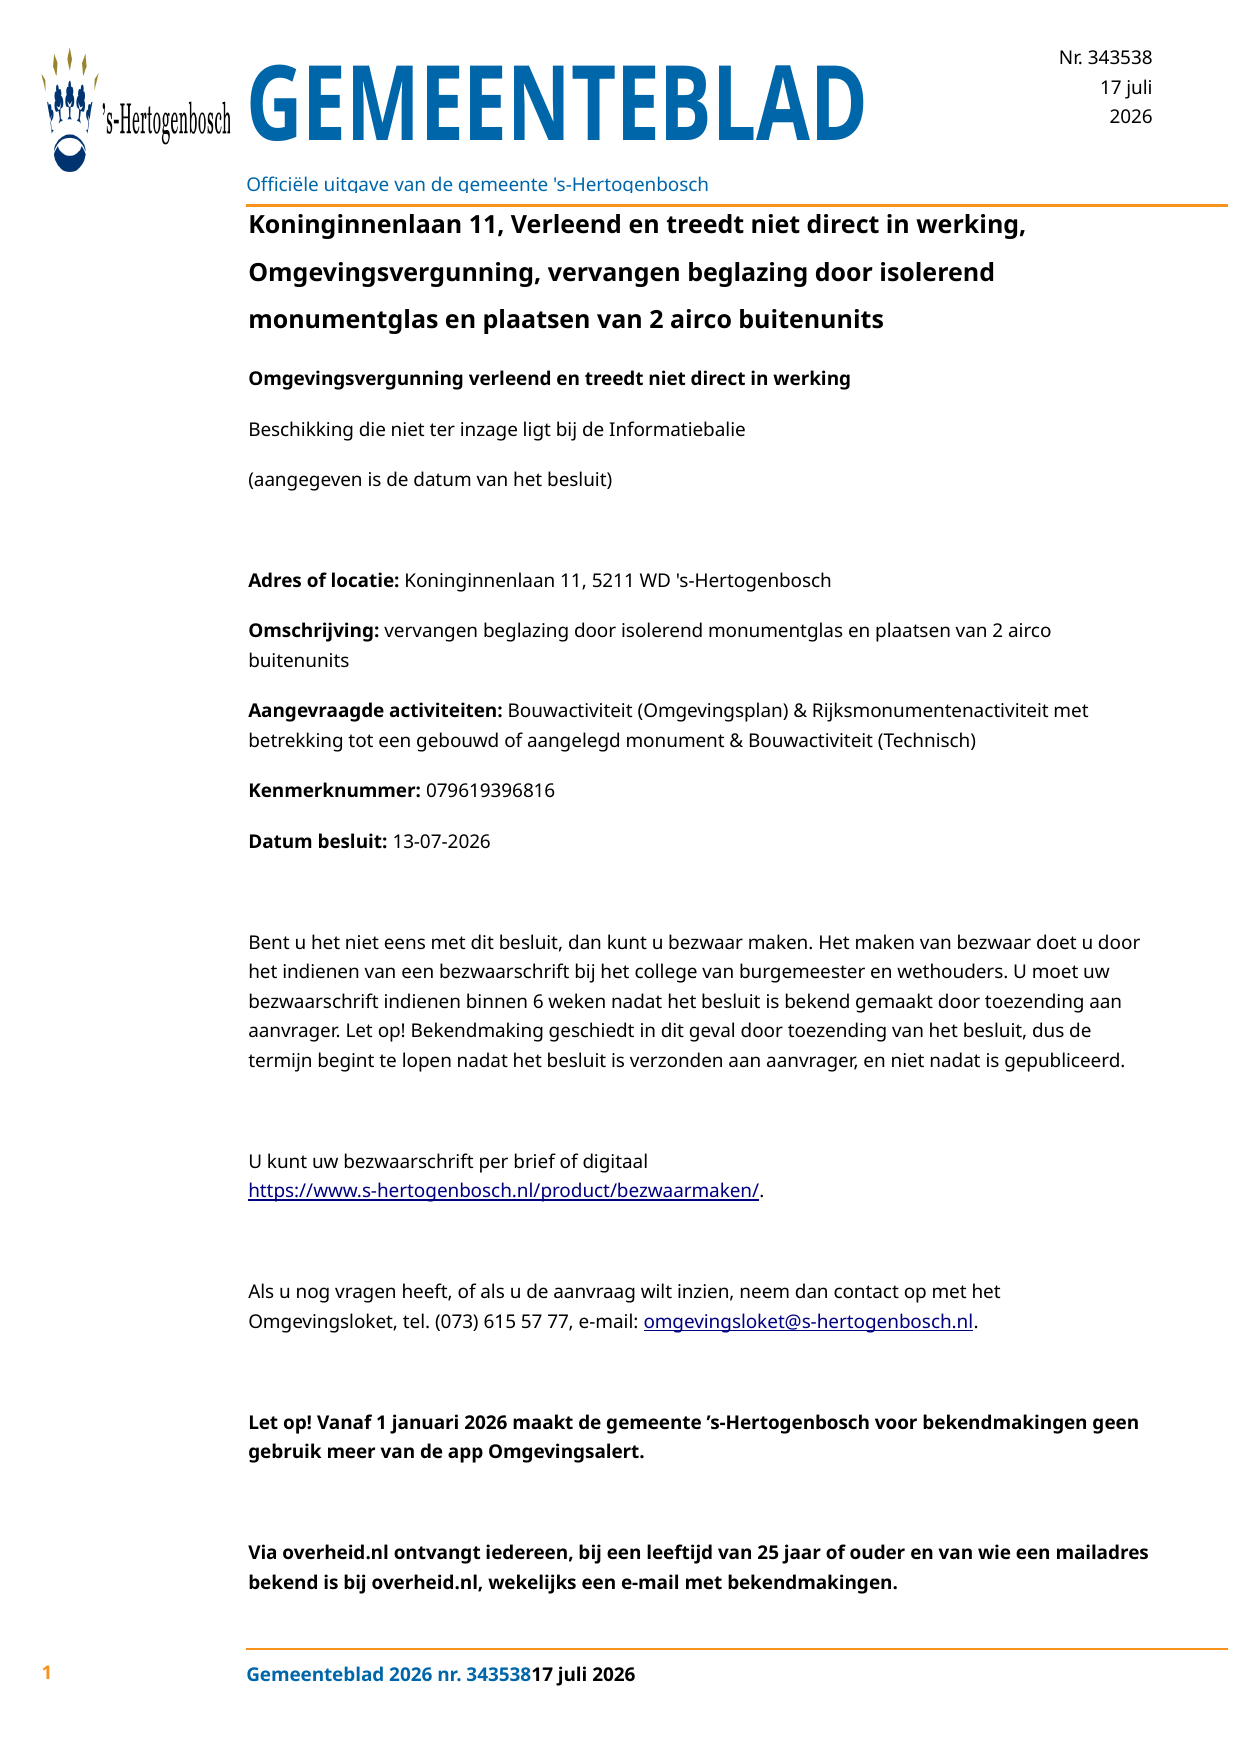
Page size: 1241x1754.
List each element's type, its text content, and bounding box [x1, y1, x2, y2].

text Adres of locatie: Koninginnenlaan 11, 5211 WD 's-Hertogenbosch [248, 567, 1152, 593]
text Via overheid.nl ontvangt iedereen, bij een leeftijd van 25 jaar of ouder en van wie een mailadres bekend is bij overheid.nl, wekelijks een e-mail met bekendmakingen. [248, 1539, 1152, 1594]
text U kunt uw bezwaarschrift per brief of digitaal https://www.s-hertogenbosch.nl/product/bezwaarmaken/. [248, 1148, 1152, 1203]
text Aangevraagde activiteiten: Bouwactiviteit (Omgevingsplan) & Rijksmonumentenactiviteit met betrekking tot een gebouwd of aangelegd monument & Bouwactiviteit (Technisch) [248, 698, 1152, 753]
picture [41, 47, 231, 172]
text Kenmerknummer: 079619396816 [248, 778, 1152, 803]
text Beschikking die niet ter inzage ligt bij de Informatiebalie [248, 416, 1152, 442]
text Als u nog vragen heeft, of als u de aanvraag wilt inzien, neem dan contact op met het Omgevingsloket, tel. (073) 615 57 77, e-mail: omgevingsloket@s-hertogenbosch.nl. [248, 1278, 1152, 1334]
text Omgevingsvergunning verleend en treedt niet direct in werking [248, 366, 1152, 391]
text (aangegeven is de datum van het besluit) [248, 466, 1152, 492]
text Omschrijving: vervangen beglazing door isolerend monumentglas en plaatsen van 2 airco buitenunits [248, 618, 1152, 673]
text Datum besluit: 13-07-2026 [248, 828, 1152, 854]
text Let op! Vanaf 1 januari 2026 maakt de gemeente ’s-Hertogenbosch voor bekendmakingen geen gebruik meer van de app Omgevingsalert. [248, 1409, 1152, 1464]
text Koninginnenlaan 11, Verleend en treedt niet direct in werking, Omgevingsvergunning, vervangen beglazing door isolerend monumentglas en plaatsen van 2 airco buitenunits [248, 207, 1152, 336]
text Bent u het niet eens met dit besluit, dan kunt u bezwaar maken. Het maken van bezwaar doet u door het indienen van een bezwaarschrift bij het college van burgemeester en wethouders. U moet uw bezwaarschrift indienen binnen 6 weken nadat het besluit is bekend gemaakt door toezending aan aanvrager. Let op! Bekendmaking geschiedt in dit geval door toezending van het besluit, dus de termijn begint te lopen nadat het besluit is verzonden aan aanvrager, en niet nadat is gepubliceerd. [248, 929, 1152, 1073]
